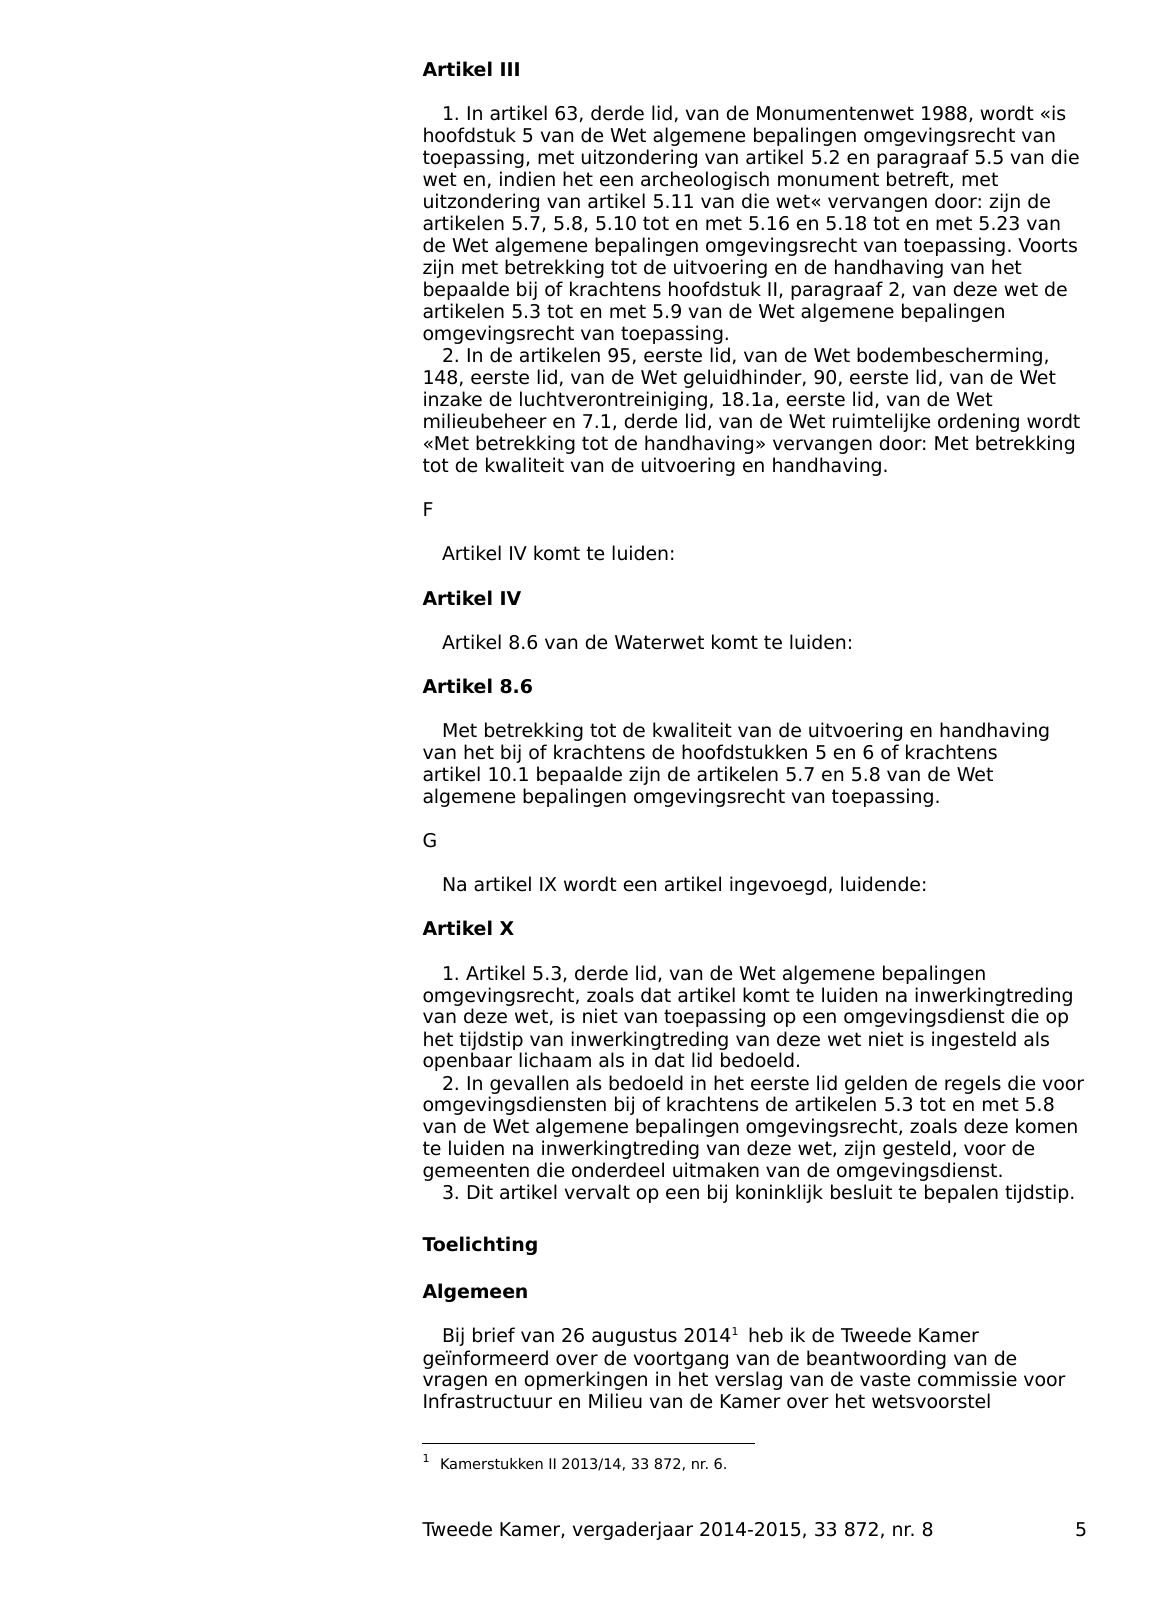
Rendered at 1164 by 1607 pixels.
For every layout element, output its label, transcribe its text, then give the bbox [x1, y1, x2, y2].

text 1. Artikel 5.3, derde lid, van de Wet algemene bepalingen omgevingsrecht, zoals dat artikel komt te luiden na inwerkingtreding van deze wet, is niet van toepassing op een omgevingsdienst die op het tijdstip van inwerkingtreding van deze wet niet is ingesteld als openbaar lichaam als in dat lid bedoeld. [422, 962, 1087, 1072]
text Artikel 8.6 van de Waterwet komt te luiden: [422, 632, 1087, 653]
text Kamerstukken II 2013/14, 33 872, nr. 6. [422, 1452, 1087, 1474]
subtitle G [422, 830, 1087, 852]
subtitle Algemeen [422, 1281, 1087, 1303]
subtitle Artikel III [422, 59, 1087, 81]
subtitle Artikel X [422, 918, 1087, 940]
text Na artikel IX wordt een artikel ingevoegd, luidende: [422, 874, 1087, 896]
text Met betrekking tot de kwaliteit van de uitvoering en handhaving van het bij of krachtens de hoofdstukken 5 en 6 of krachtens artikel 10.1 bepaalde zijn de artikelen 5.7 en 5.8 van de Wet algemene bepalingen omgevingsrecht van toepassing. [422, 720, 1087, 808]
text Bij brief van 26 augustus 2014 heb ik de Tweede Kamer geïnformeerd over de voortgang van de beantwoording van de vragen en opmerkingen in het verslag van de vaste commissie voor Infrastructuur en Milieu van de Kamer over het wetsvoorstel [422, 1325, 1087, 1413]
subtitle Artikel 8.6 [422, 676, 1087, 698]
text 2. In gevallen als bedoeld in het eerste lid gelden de regels die voor omgevingsdiensten bij of krachtens de artikelen 5.3 tot en met 5.8 van de Wet algemene bepalingen omgevingsrecht, zoals deze komen te luiden na inwerkingtreding van deze wet, zijn gesteld, voor de gemeenten die onderdeel uitmaken van de omgevingsdienst. [422, 1072, 1087, 1182]
text 2. In de artikelen 95, eerste lid, van de Wet bodembescherming, 148, eerste lid, van de Wet geluidhinder, 90, eerste lid, van de Wet inzake de luchtverontreiniging, 18.1a, eerste lid, van de Wet milieubeheer en 7.1, derde lid, van de Wet ruimtelijke ordening wordt «Met betrekking tot de handhaving» vervangen door: Met betrekking tot de kwaliteit van de uitvoering en handhaving. [422, 345, 1087, 477]
subtitle Artikel IV [422, 587, 1087, 609]
text 3. Dit artikel vervalt op een bij koninklijk besluit te bepalen tijdstip. [422, 1182, 1087, 1204]
text Artikel IV komt te luiden: [422, 543, 1087, 565]
text 1. In artikel 63, derde lid, van de Monumentenwet 1988, wordt «is hoofdstuk 5 van de Wet algemene bepalingen omgevingsrecht van toepassing, met uitzondering van artikel 5.2 en paragraaf 5.5 van die wet en, indien het een archeologisch monument betreft, met uitzondering van artikel 5.11 van die wet« vervangen door: zijn de artikelen 5.7, 5.8, 5.10 tot en met 5.16 en 5.18 tot en met 5.23 van de Wet algemene bepalingen omgevingsrecht van toepassing. Voorts zijn met betrekking tot de uitvoering en de handhaving van het bepaalde bij of krachtens hoofdstuk II, paragraaf 2, van deze wet de artikelen 5.3 tot en met 5.9 van de Wet algemene bepalingen omgevingsrecht van toepassing. [422, 103, 1087, 345]
subtitle F [422, 499, 1087, 521]
subtitle Toelichting [422, 1234, 1087, 1256]
